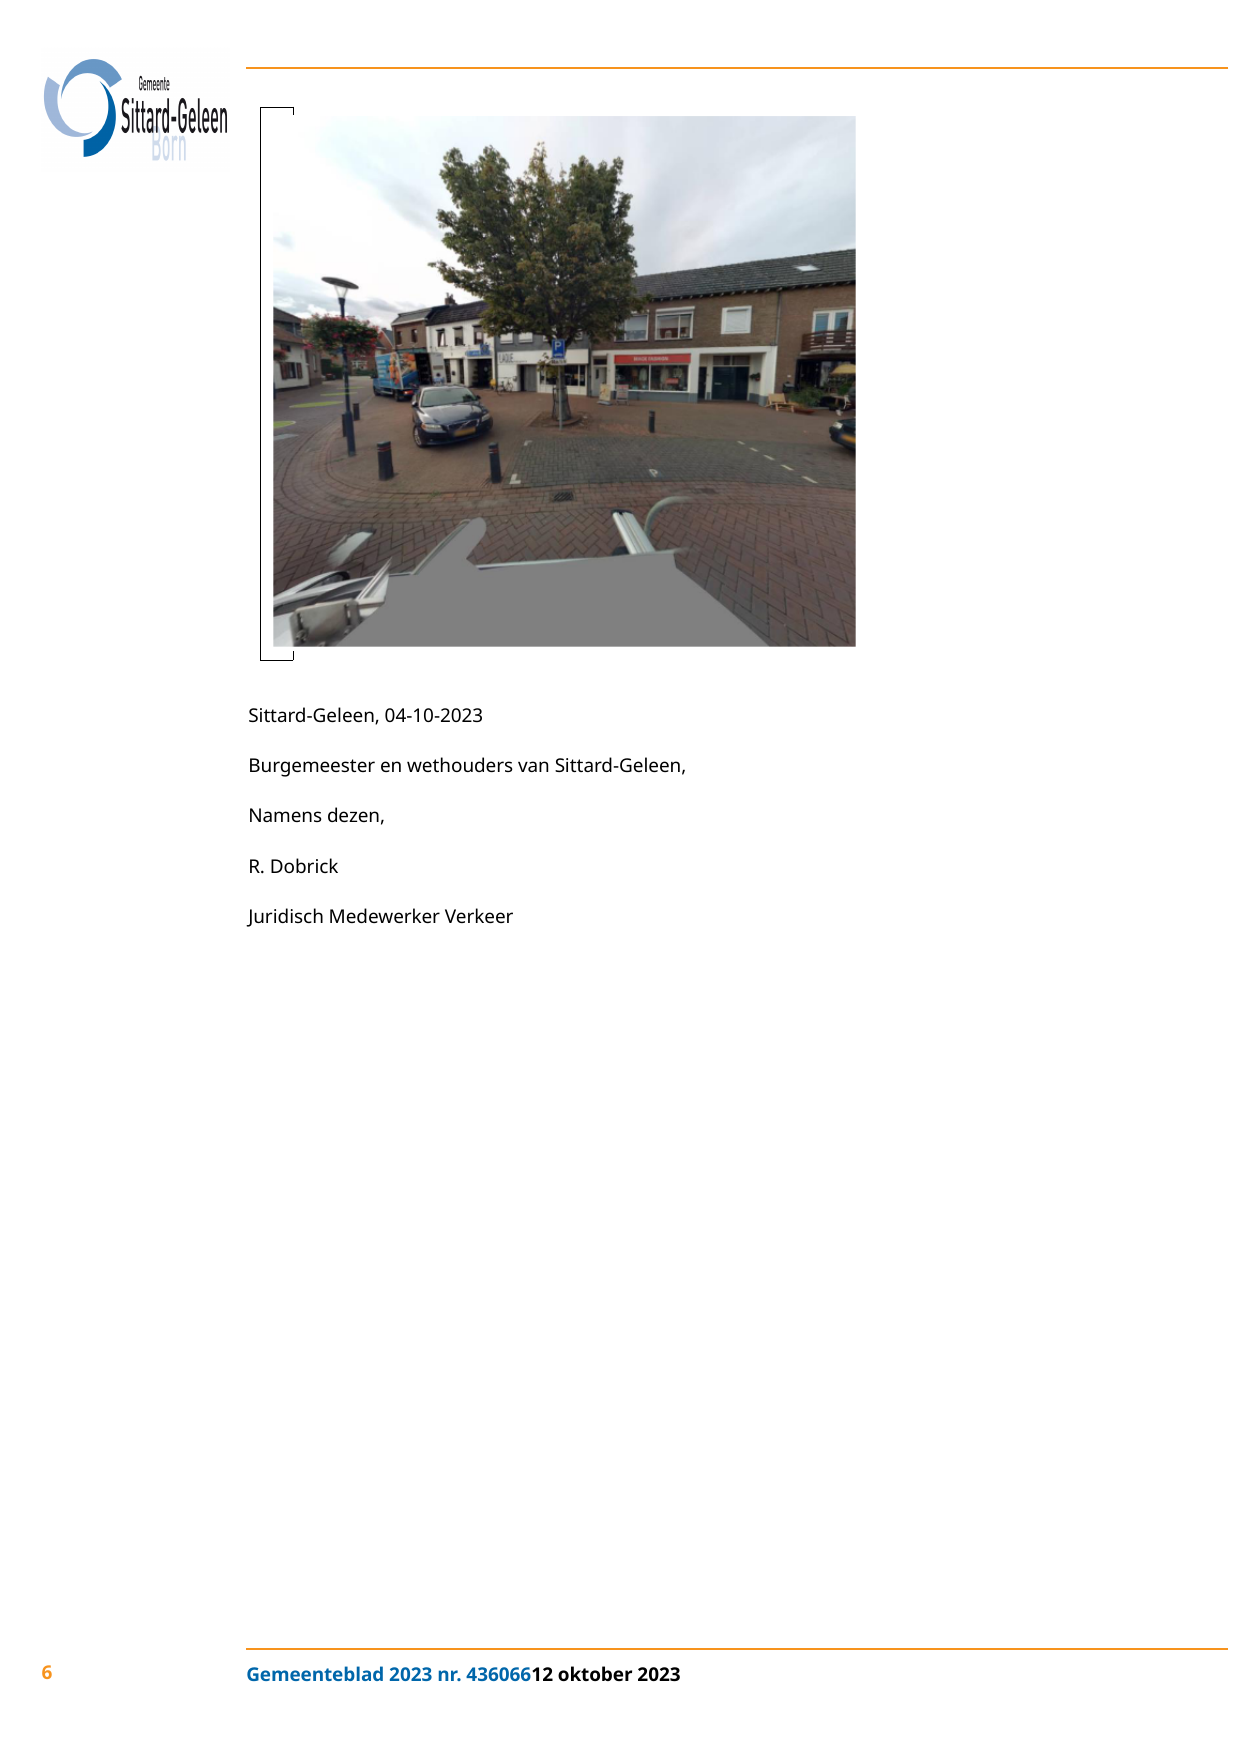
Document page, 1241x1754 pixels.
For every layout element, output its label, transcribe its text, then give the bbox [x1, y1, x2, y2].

text R. Dobrick [248, 853, 1152, 879]
picture [41, 47, 231, 172]
text Juridisch Medewerker Verkeer [248, 903, 1152, 929]
text Burgemeester en wethouders van Sittard-Geleen, [248, 752, 1152, 778]
text Namens dezen, [248, 803, 1152, 828]
picture [268, 115, 860, 651]
text Sittard-Geleen, 04-10-2023 [248, 702, 1152, 727]
